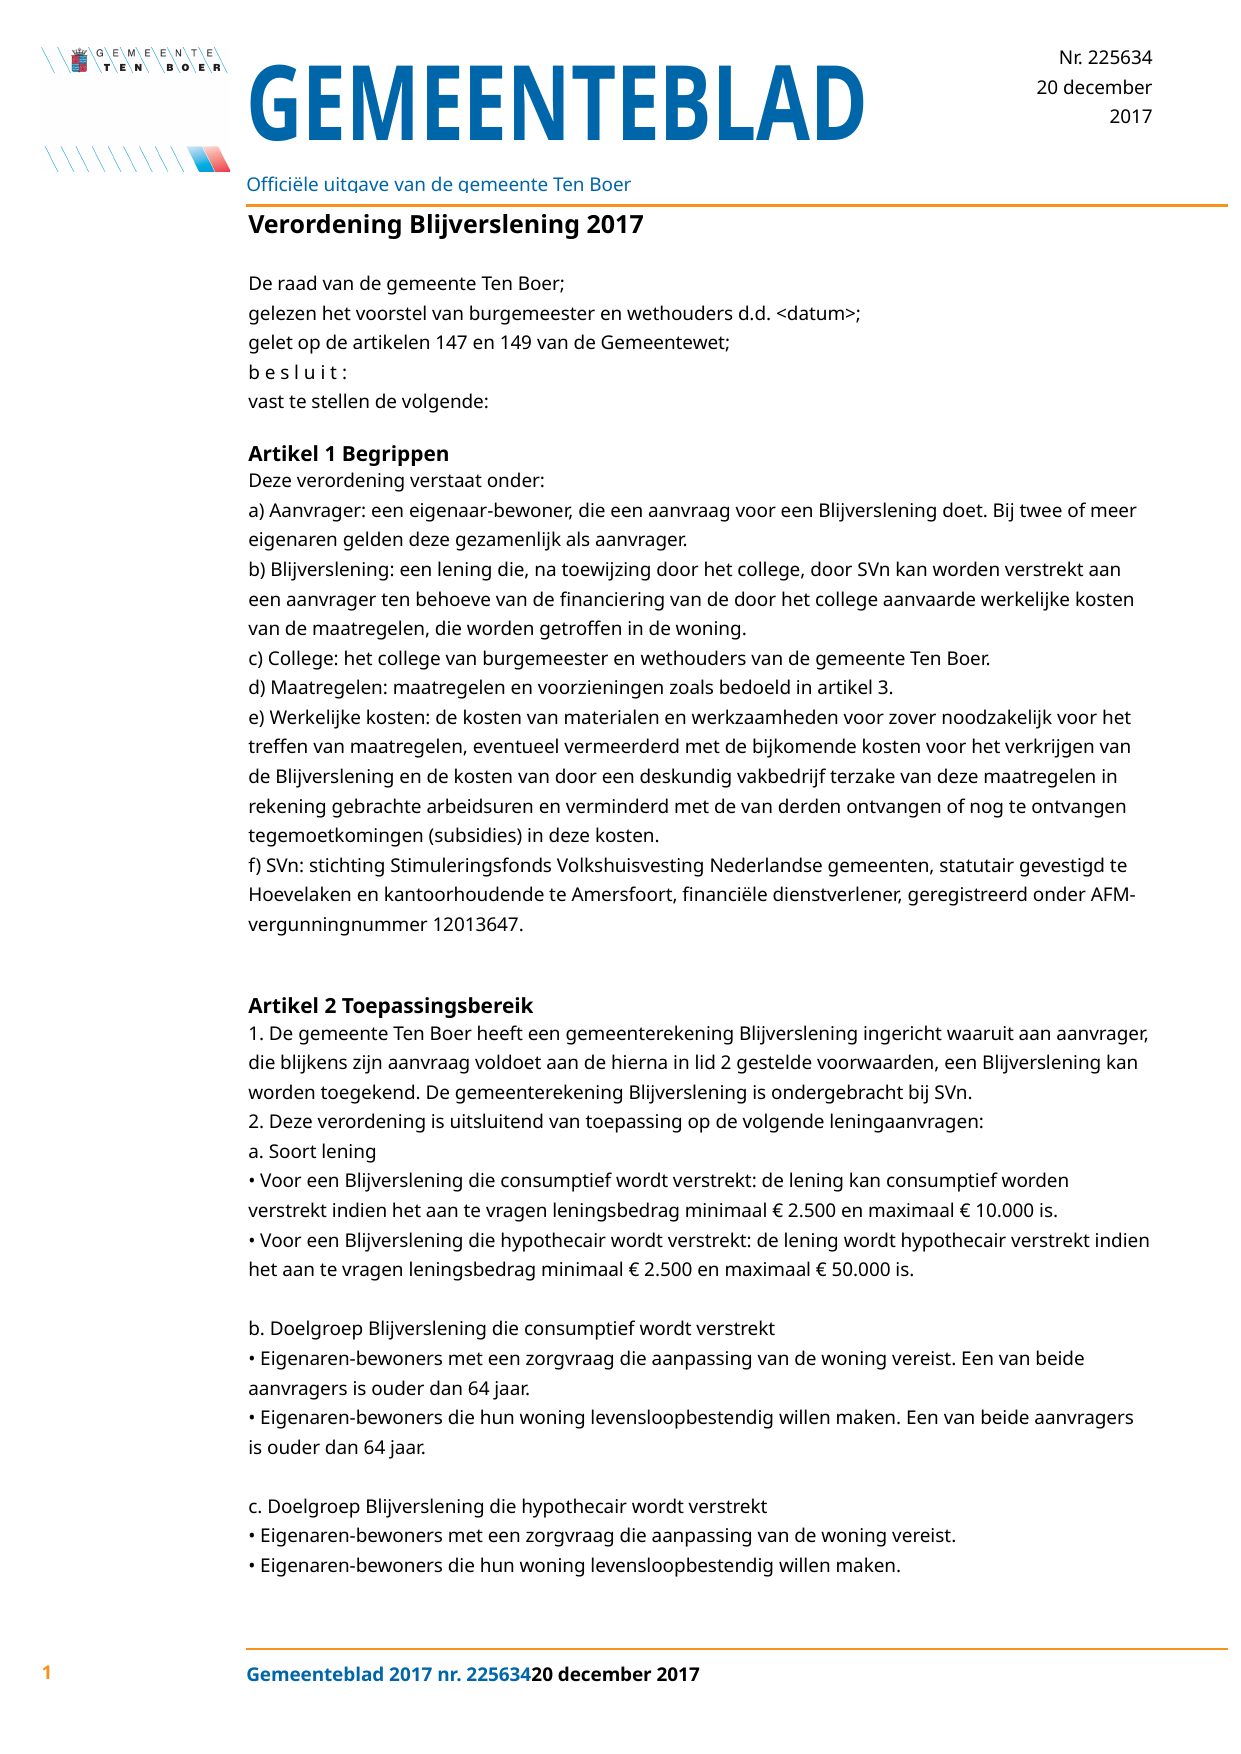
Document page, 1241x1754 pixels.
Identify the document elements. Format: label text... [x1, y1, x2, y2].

text • Eigenaren-bewoners met een zorgvraag die aanpassing van de woning vereist. [248, 1523, 1152, 1548]
text c. Doelgroep Blijverslening die hypothecair wordt verstrekt [248, 1493, 1152, 1519]
text vast te stellen de volgende: [248, 389, 1152, 414]
text • Voor een Blijverslening die consumptief wordt verstrekt: de lening kan consumptief worden verstrekt indien het aan te vragen leningsbedrag minimaal € 2.500 en maximaal € 10.000 is. [248, 1168, 1152, 1223]
text gelezen het voorstel van burgemeester en wethouders d.d. <datum>; [248, 300, 1152, 326]
text gelet op de artikelen 147 en 149 van de Gemeentewet; [248, 329, 1152, 355]
text c) College: het college van burgemeester en wethouders van de gemeente Ten Boer. [248, 645, 1152, 671]
text De raad van de gemeente Ten Boer; [248, 270, 1152, 296]
picture [41, 47, 231, 172]
text d) Maatregelen: maatregelen en voorzieningen zoals bedoeld in artikel 3. [248, 674, 1152, 700]
text e) Werkelijke kosten: de kosten van materialen en werkzaamheden voor zover noodzakelijk voor het treffen van maatregelen, eventueel vermeerderd met de bijkomende kosten voor het verkrijgen van de Blijverslening en de kosten van door een deskundig vakbedrijf terzake van deze maatregelen in rekening gebrachte arbeidsuren en verminderd met de van derden ontvangen of nog te ontvangen tegemoetkomingen (subsidies) in deze kosten. [248, 704, 1152, 848]
text Artikel 1 Begrippen [248, 439, 1152, 467]
text • Eigenaren-bewoners die hun woning levensloopbestendig willen maken. Een van beide aanvragers is ouder dan 64 jaar. [248, 1404, 1152, 1459]
text f) SVn: stichting Stimuleringsfonds Volkshuisvesting Nederlandse gemeenten, statutair gevestigd te Hoevelaken en kantoorhoudende te Amersfoort, financiële dienstverlener, geregistreerd onder AFM-vergunningnummer 12013647. [248, 852, 1152, 937]
text a. Soort lening [248, 1138, 1152, 1164]
text • Eigenaren-bewoners die hun woning levensloopbestendig willen maken. [248, 1552, 1152, 1578]
text Deze verordening verstaat onder: [248, 467, 1152, 493]
text Verordening Blijverslening 2017 [248, 207, 1152, 241]
text b. Doelgroep Blijverslening die consumptief wordt verstrekt [248, 1316, 1152, 1341]
text b) Blijverslening: een lening die, na toewijzing door het college, door SVn kan worden verstrekt aan een aanvrager ten behoeve van de financiering van de door het college aanvaarde werkelijke kosten van de maatregelen, die worden getroffen in de woning. [248, 556, 1152, 641]
text • Eigenaren-bewoners met een zorgvraag die aanpassing van de woning vereist. Een van beide aanvragers is ouder dan 64 jaar. [248, 1345, 1152, 1400]
text a) Aanvrager: een eigenaar-bewoner, die een aanvraag voor een Blijverslening doet. Bij twee of meer eigenaren gelden deze gezamenlijk als aanvrager. [248, 497, 1152, 552]
text Artikel 2 Toepassingsbereik [248, 991, 1152, 1020]
text b e s l u i t : [248, 359, 1152, 385]
text 1. De gemeente Ten Boer heeft een gemeenterekening Blijverslening ingericht waaruit aan aanvrager, die blijkens zijn aanvraag voldoet aan de hierna in lid 2 gestelde voorwaarden, een Blijverslening kan worden toegekend. De gemeenterekening Blijverslening is ondergebracht bij SVn. [248, 1020, 1152, 1104]
text 2. Deze verordening is uitsluitend van toepassing op de volgende leningaanvragen: [248, 1108, 1152, 1134]
text • Voor een Blijverslening die hypothecair wordt verstrekt: de lening wordt hypothecair verstrekt indien het aan te vragen leningsbedrag minimaal € 2.500 en maximaal € 50.000 is. [248, 1227, 1152, 1282]
